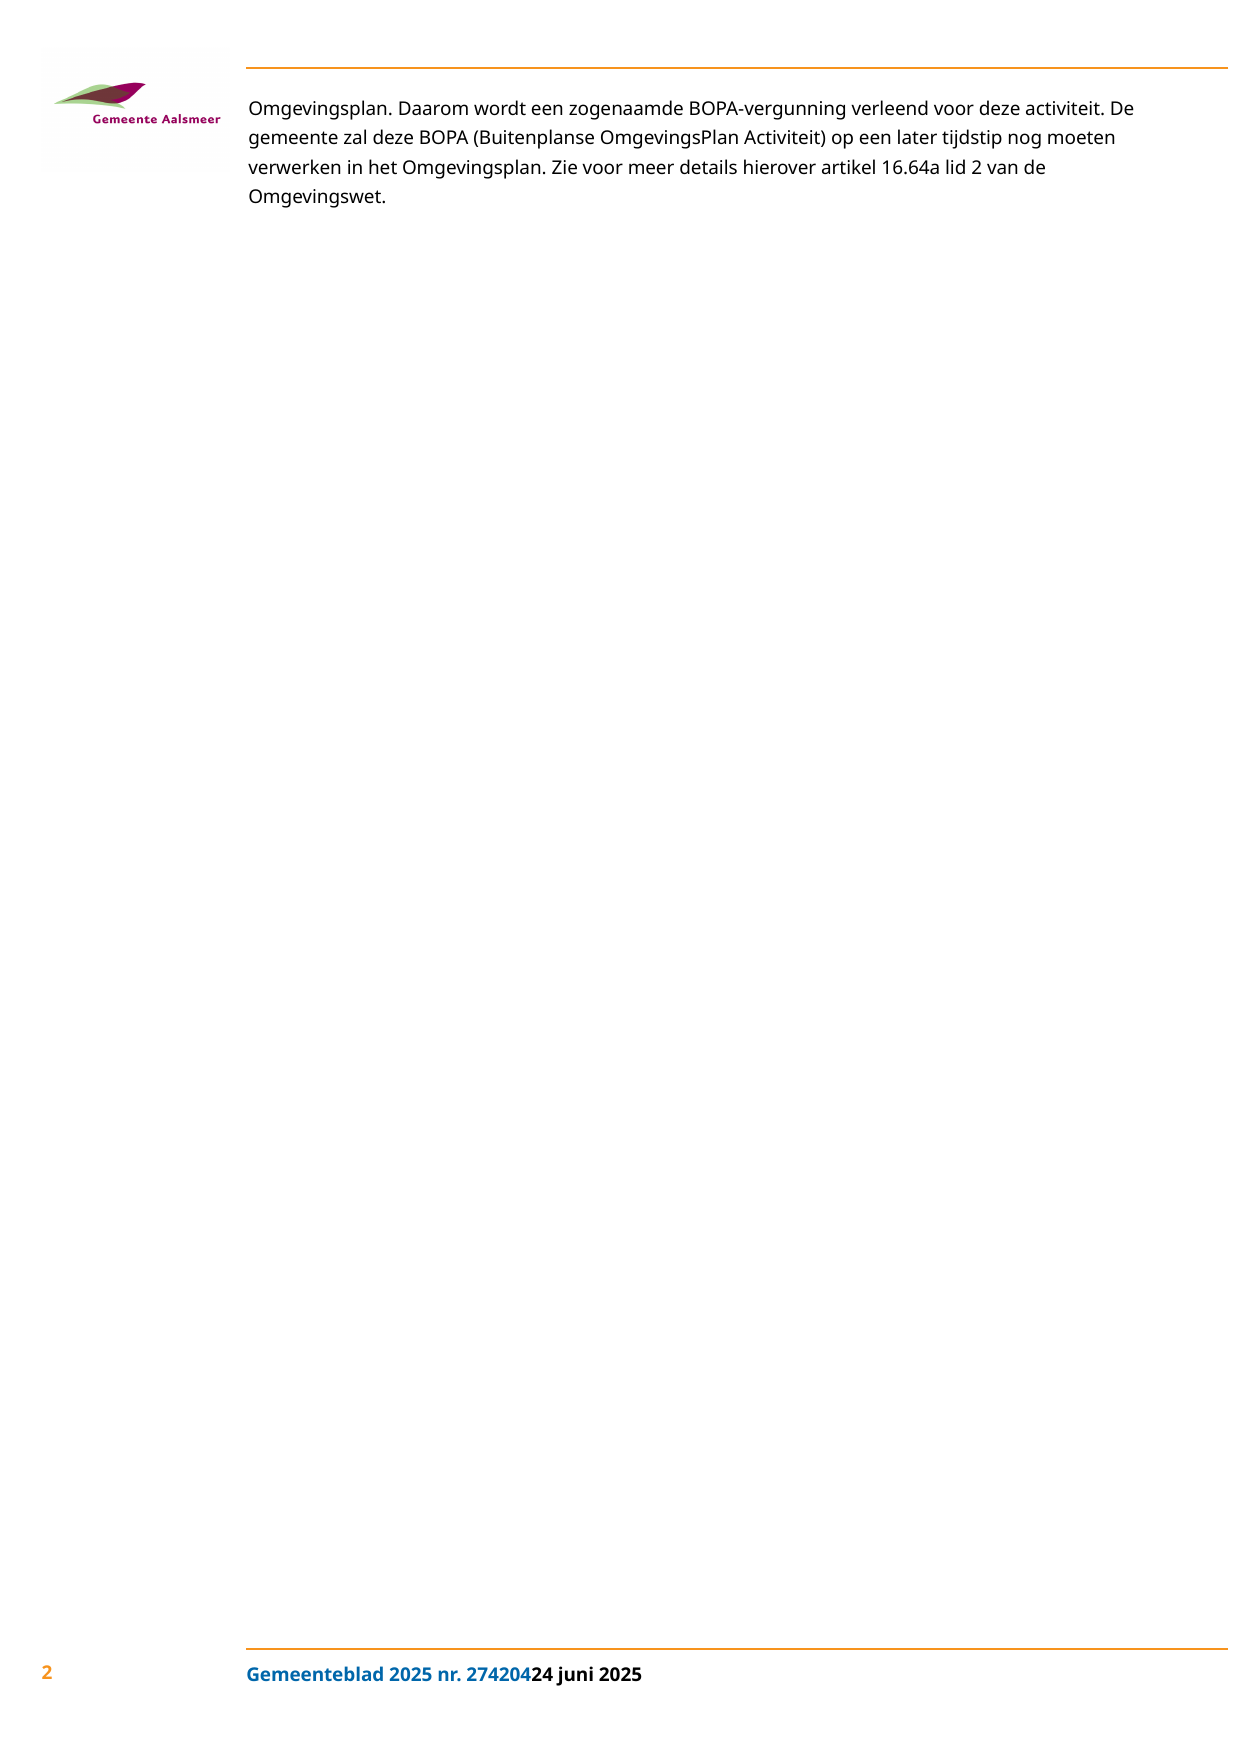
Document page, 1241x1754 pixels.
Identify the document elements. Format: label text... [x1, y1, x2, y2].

text Omgevingsplan. Daarom wordt een zogenaamde BOPA-vergunning verleend voor deze activiteit. De gemeente zal deze BOPA (Buitenplanse OmgevingsPlan Activiteit) op een later tijdstip nog moeten verwerken in het Omgevingsplan. Zie voor meer details hierover artikel 16.64a lid 2 van de Omgevingswet. [248, 95, 1152, 209]
picture [41, 47, 231, 172]
